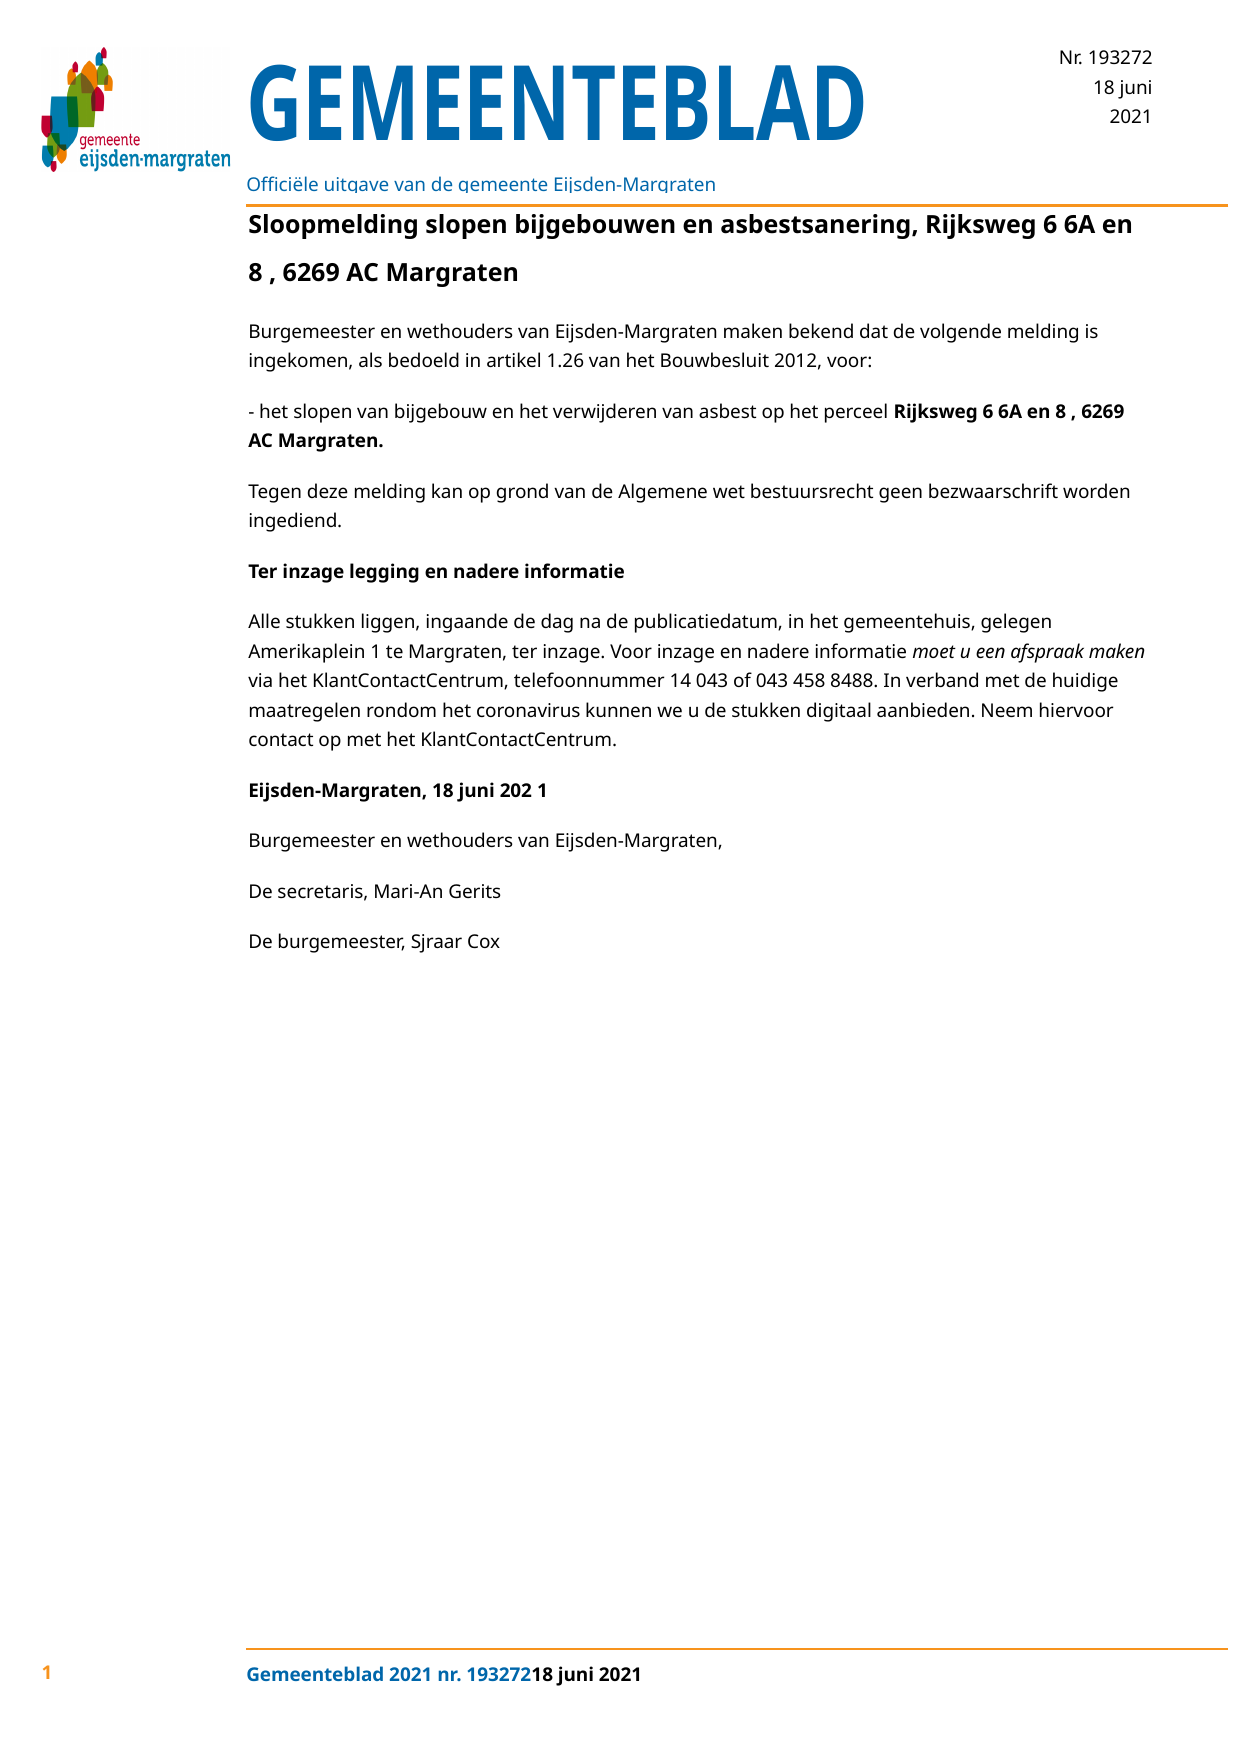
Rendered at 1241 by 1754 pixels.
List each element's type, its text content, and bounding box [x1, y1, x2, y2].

picture [41, 47, 231, 172]
text Alle stukken liggen, ingaande de dag na de publicatiedatum, in het gemeentehuis, gelegen Amerikaplein 1 te Margraten, ter inzage. Voor inzage en nadere informatie moet u een afspraak maken via het KlantContactCentrum, telefoonnummer 14 043 of 043 458 8488. In verband met de huidige maatregelen rondom het coronavirus kunnen we u de stukken digitaal aanbieden. Neem hiervoor contact op met het KlantContactCentrum. [248, 608, 1152, 752]
text Burgemeester en wethouders van Eijsden-Margraten maken bekend dat de volgende melding is ingekomen, als bedoeld in artikel 1.26 van het Bouwbesluit 2012, voor: [248, 318, 1152, 373]
text Ter inzage legging en nadere informatie [248, 558, 1152, 584]
text Sloopmelding slopen bijgebouwen en asbestsanering, Rijksweg 6 6A en 8 , 6269 AC Margraten [248, 207, 1152, 288]
text De secretaris, Mari-An Gerits [248, 878, 1152, 904]
text Tegen deze melding kan op grond van de Algemene wet bestuursrecht geen bezwaarschrift worden ingediend. [248, 478, 1152, 533]
text Burgemeester en wethouders van Eijsden-Margraten, [248, 827, 1152, 853]
text De burgemeester, Sjraar Cox [248, 928, 1152, 954]
text - het slopen van bijgebouw en het verwijderen van asbest op het perceel Rijksweg 6 6A en 8 , 6269 AC Margraten. [248, 398, 1152, 453]
text Eijsden-Margraten, 18 juni 202 1 [248, 777, 1152, 803]
